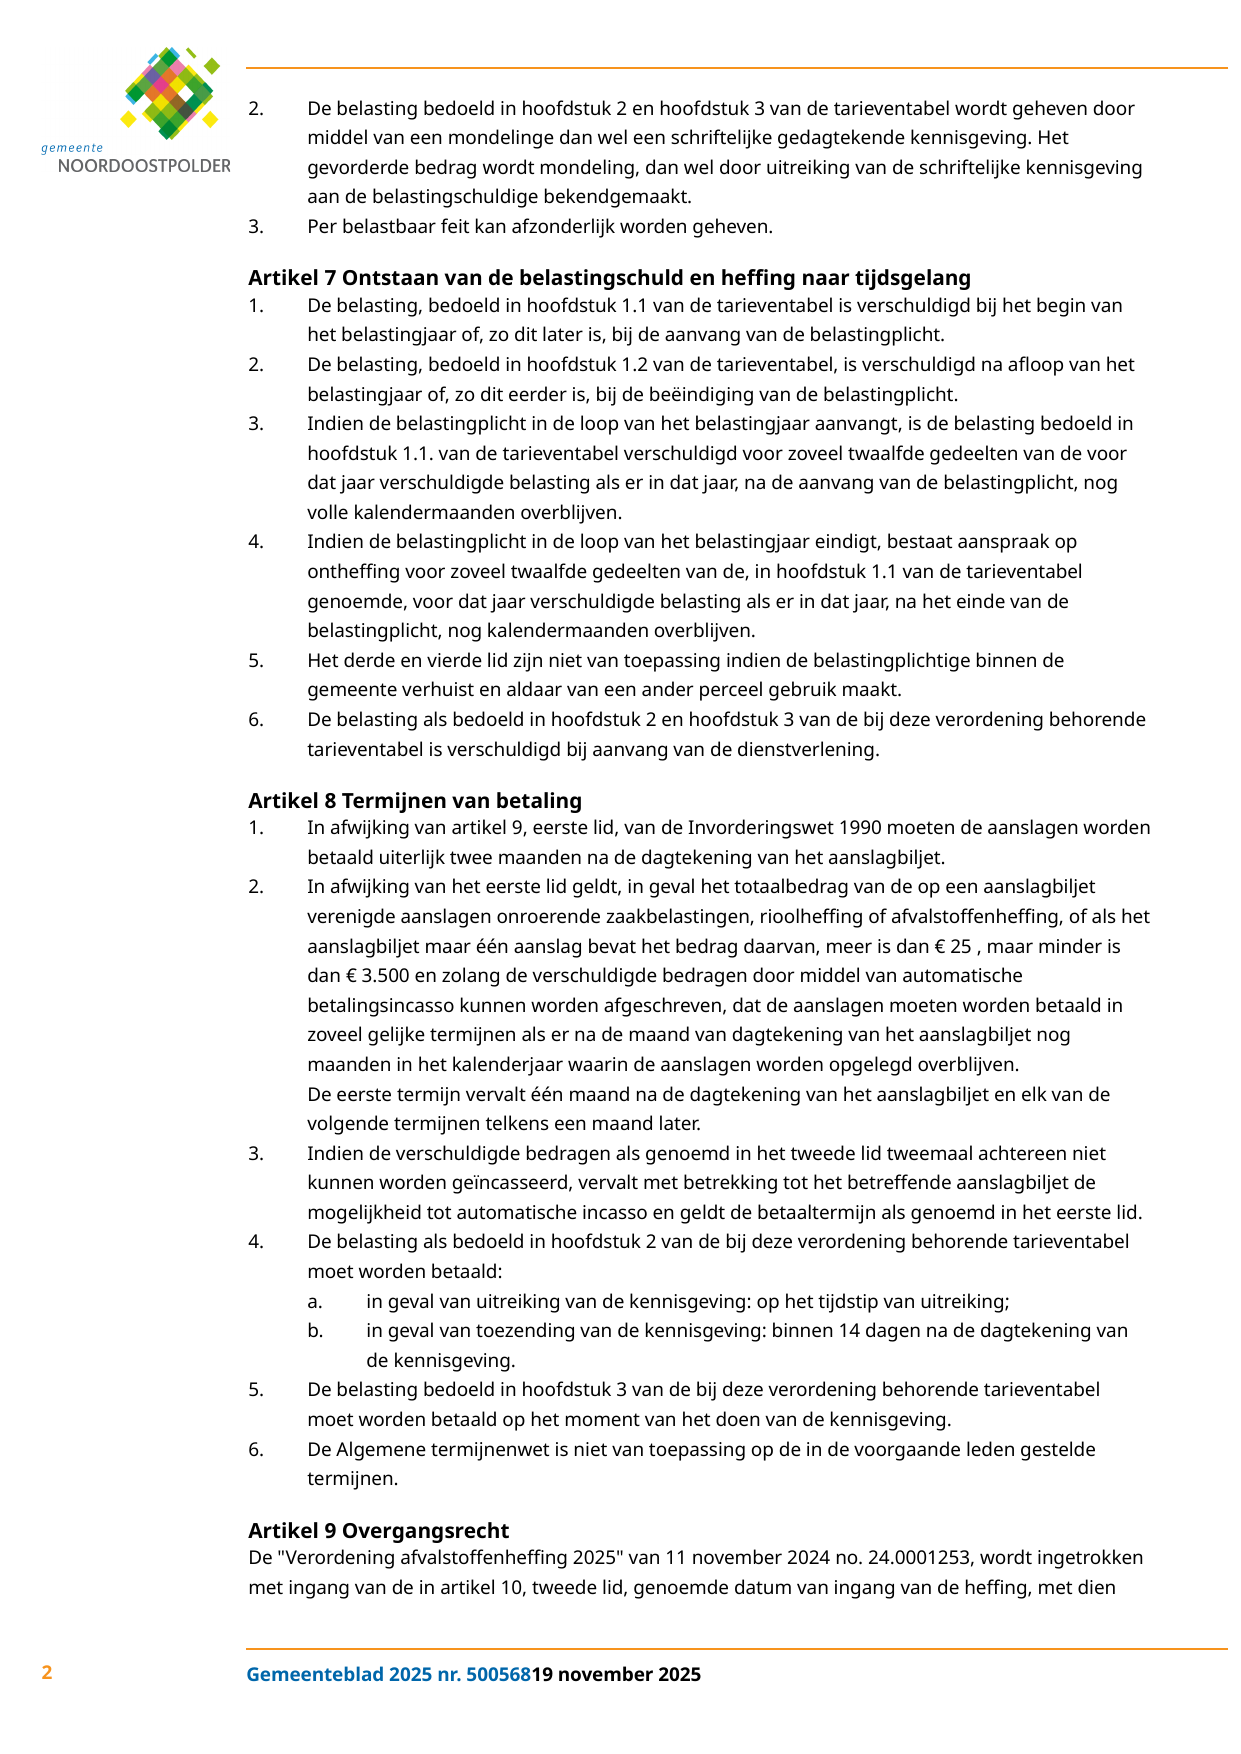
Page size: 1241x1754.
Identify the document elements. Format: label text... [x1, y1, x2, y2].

list De belasting, bedoeld in hoofdstuk 1.2 van de tarieventabel, is verschuldigd na afloop van het belastingjaar of, zo dit eerder is, bij de beëindiging van de belastingplicht. [248, 351, 1152, 406]
text De "Verordening afvalstoffenheffing 2025" van 11 november 2024 no. 24.0001253, wordt ingetrokken met ingang van de in artikel 10, tweede lid, genoemde datum van ingang van de heffing, met dien [248, 1544, 1152, 1599]
list De belasting als bedoeld in hoofdstuk 2 en hoofdstuk 3 van de bij deze verordening behorende tarieventabel is verschuldigd bij aanvang van de dienstverlening. [248, 706, 1152, 761]
list Indien de verschuldigde bedragen als genoemd in het tweede lid tweemaal achtereen niet kunnen worden geïncasseerd, vervalt met betrekking tot het betreffende aanslagbiljet de mogelijkheid tot automatische incasso en geldt de betaaltermijn als genoemd in het eerste lid. [248, 1140, 1152, 1225]
list Indien de belastingplicht in de loop van het belastingjaar aanvangt, is de belasting bedoeld in hoofdstuk 1.1. van de tarieventabel verschuldigd voor zoveel twaalfde gedeelten van de voor dat jaar verschuldigde belasting als er in dat jaar, na de aanvang van de belastingplicht, nog volle kalendermaanden overblijven. [248, 410, 1152, 525]
list De eerste termijn vervalt één maand na de dagtekening van het aanslagbiljet en elk van de volgende termijnen telkens een maand later. [248, 1081, 1152, 1136]
list In afwijking van artikel 9, eerste lid, van de Invorderingswet 1990 moeten de aanslagen worden betaald uiterlijk twee maanden na de dagtekening van het aanslagbiljet. [248, 814, 1152, 870]
list De belasting bedoeld in hoofdstuk 3 van de bij deze verordening behorende tarieventabel moet worden betaald op het moment van het doen van de kennisgeving. [248, 1377, 1152, 1432]
list Het derde en vierde lid zijn niet van toepassing indien de belastingplichtige binnen de gemeente verhuist en aldaar van een ander perceel gebruik maakt. [248, 647, 1152, 702]
list De belasting als bedoeld in hoofdstuk 2 van de bij deze verordening behorende tarieventabel moet worden betaald: [248, 1229, 1152, 1284]
list in geval van uitreiking van de kennisgeving: op het tijdstip van uitreiking; [307, 1288, 1152, 1314]
list Indien de belastingplicht in de loop van het belastingjaar eindigt, bestaat aanspraak op ontheffing voor zoveel twaalfde gedeelten van de, in hoofdstuk 1.1 van de tarieventabel genoemde, voor dat jaar verschuldigde belasting als er in dat jaar, na het einde van de belastingplicht, nog kalendermaanden overblijven. [248, 529, 1152, 643]
picture [41, 47, 231, 172]
list Per belastbaar feit kan afzonderlijk worden geheven. [248, 213, 1152, 239]
text Artikel 7 Ontstaan van de belastingschuld en heffing naar tijdsgelang [248, 263, 1152, 292]
list De belasting bedoeld in hoofdstuk 2 en hoofdstuk 3 van de tarieventabel wordt geheven door middel van een mondelinge dan wel een schriftelijke gedagtekende kennisgeving. Het gevorderde bedrag wordt mondeling, dan wel door uitreiking van de schriftelijke kennisgeving aan de belastingschuldige bekendgemaakt. [248, 95, 1152, 209]
list in geval van toezending van de kennisgeving: binnen 14 dagen na de dagtekening van de kennisgeving. [307, 1317, 1152, 1373]
text Artikel 9 Overgangsrecht [248, 1516, 1152, 1544]
text Artikel 8 Termijnen van betaling [248, 786, 1152, 814]
list De Algemene termijnenwet is niet van toepassing op de in de voorgaande leden gestelde termijnen. [248, 1436, 1152, 1491]
list De belasting, bedoeld in hoofdstuk 1.1 van de tarieventabel is verschuldigd bij het begin van het belastingjaar of, zo dit later is, bij de aanvang van de belastingplicht. [248, 292, 1152, 347]
list In afwijking van het eerste lid geldt, in geval het totaalbedrag van de op een aanslagbiljet verenigde aanslagen onroerende zaakbelastingen, rioolheffing of afvalstoffenheffing, of als het aanslagbiljet maar één aanslag bevat het bedrag daarvan, meer is dan € 25 , maar minder is dan € 3.500 en zolang de verschuldigde bedragen door middel van automatische betalingsincasso kunnen worden afgeschreven, dat de aanslagen moeten worden betaald in zoveel gelijke termijnen als er na de maand van dagtekening van het aanslagbiljet nog maanden in het kalenderjaar waarin de aanslagen worden opgelegd overblijven. [248, 874, 1152, 1077]
